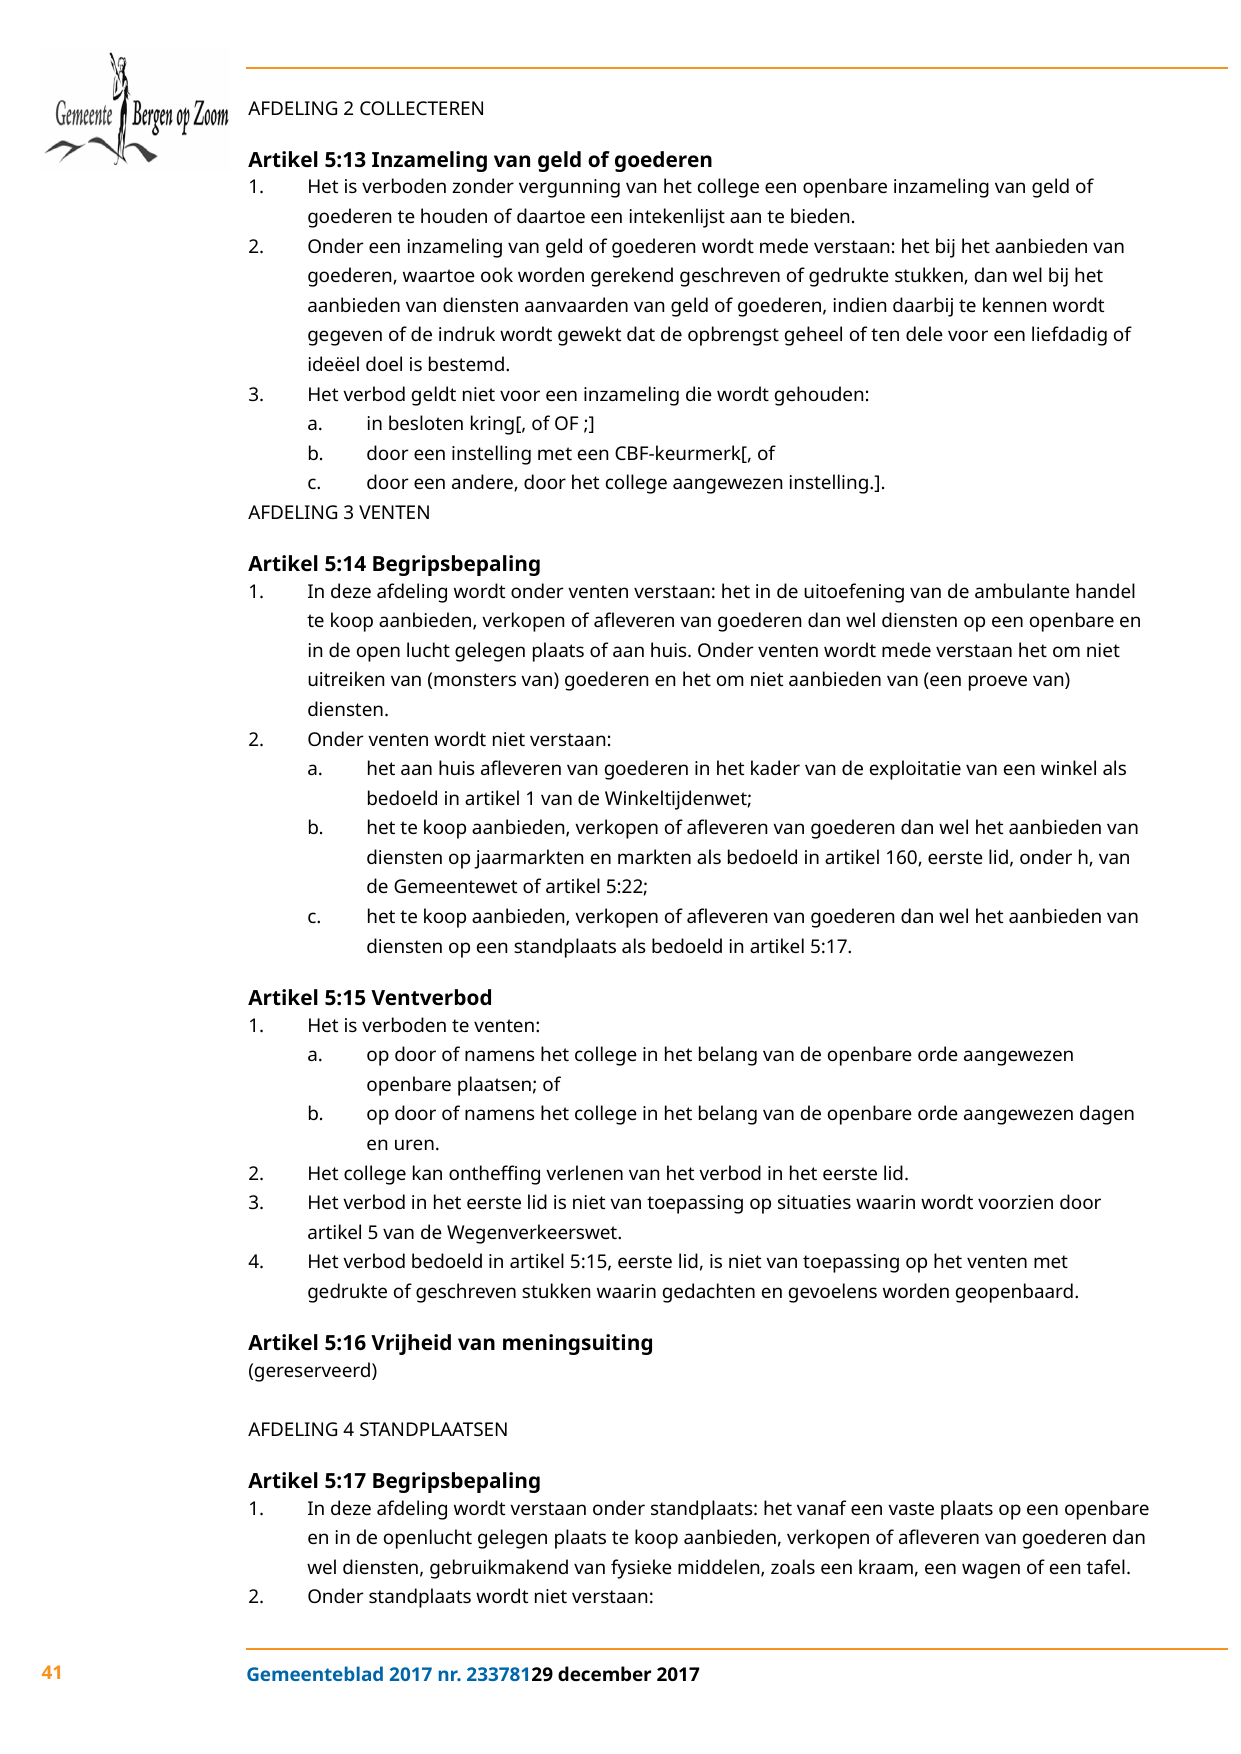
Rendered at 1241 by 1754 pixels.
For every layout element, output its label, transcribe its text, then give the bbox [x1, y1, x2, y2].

text Artikel 5:14 Begripsbepaling [248, 549, 1152, 578]
text AFDELING 4 STANDPLAATSEN [248, 1416, 1152, 1442]
list Het verbod geldt niet voor een inzameling die wordt gehouden: [248, 381, 1152, 406]
list Het verbod in het eerste lid is niet van toepassing op situaties waarin wordt voorzien door artikel 5 van de Wegenverkeerswet. [248, 1189, 1152, 1244]
list Het is verboden te venten: [248, 1012, 1152, 1037]
list In deze afdeling wordt onder venten verstaan: het in de uitoefening van de ambulante handel te koop aanbieden, verkopen of afleveren van goederen dan wel diensten op een openbare en in de open lucht gelegen plaats of aan huis. Onder venten wordt mede verstaan het om niet uitreiken van (monsters van) goederen en het om niet aanbieden van (een proeve van) diensten. [248, 578, 1152, 722]
text Artikel 5:15 Ventverbod [248, 983, 1152, 1012]
list door een instelling met een CBF-keurmerk[, of [307, 440, 1152, 466]
text Artikel 5:17 Begripsbepaling [248, 1466, 1152, 1495]
picture [41, 47, 231, 172]
list In deze afdeling wordt verstaan onder standplaats: het vanaf een vaste plaats op een openbare en in de openlucht gelegen plaats te koop aanbieden, verkopen of afleveren van goederen dan wel diensten, gebruikmakend van fysieke middelen, zoals een kraam, een wagen of een tafel. [248, 1495, 1152, 1580]
list op door of namens het college in het belang van de openbare orde aangewezen dagen en uren. [307, 1101, 1152, 1156]
list Het verbod bedoeld in artikel 5:15, eerste lid, is niet van toepassing op het venten met gedrukte of geschreven stukken waarin gedachten en gevoelens worden geopenbaard. [248, 1248, 1152, 1304]
text Artikel 5:16 Vrijheid van meningsuiting [248, 1328, 1152, 1357]
list Het is verboden zonder vergunning van het college een openbare inzameling van geld of goederen te houden of daartoe een intekenlijst aan te bieden. [248, 174, 1152, 229]
list Onder een inzameling van geld of goederen wordt mede verstaan: het bij het aanbieden van goederen, waartoe ook worden gerekend geschreven of gedrukte stukken, dan wel bij het aanbieden van diensten aanvaarden van geld of goederen, indien daarbij te kennen wordt gegeven of de indruk wordt gewekt dat de opbrengst geheel of ten dele voor een liefdadig of ideëel doel is bestemd. [248, 233, 1152, 377]
list door een andere, door het college aangewezen instelling.]. [307, 469, 1152, 495]
list het te koop aanbieden, verkopen of afleveren van goederen dan wel het aanbieden van diensten op een standplaats als bedoeld in artikel 5:17. [307, 903, 1152, 959]
list Het college kan ontheffing verlenen van het verbod in het eerste lid. [248, 1160, 1152, 1185]
list op door of namens het college in het belang van de openbare orde aangewezen openbare plaatsen; of [307, 1041, 1152, 1097]
list Onder venten wordt niet verstaan: [248, 726, 1152, 752]
list Onder standplaats wordt niet verstaan: [248, 1584, 1152, 1609]
text Artikel 5:13 Inzameling van geld of goederen [248, 145, 1152, 174]
list het te koop aanbieden, verkopen of afleveren van goederen dan wel het aanbieden van diensten op jaarmarkten en markten als bedoeld in artikel 160, eerste lid, onder h, van de Gemeentewet of artikel 5:22; [307, 814, 1152, 899]
list het aan huis afleveren van goederen in het kader van de exploitatie van een winkel als bedoeld in artikel 1 van de Winkeltijdenwet; [307, 755, 1152, 811]
list in besloten kring[, of OF ;] [307, 410, 1152, 436]
text AFDELING 3 VENTEN [248, 499, 1152, 525]
text AFDELING 2 COLLECTEREN [248, 95, 1152, 121]
text (gereserveerd) [248, 1357, 1152, 1383]
